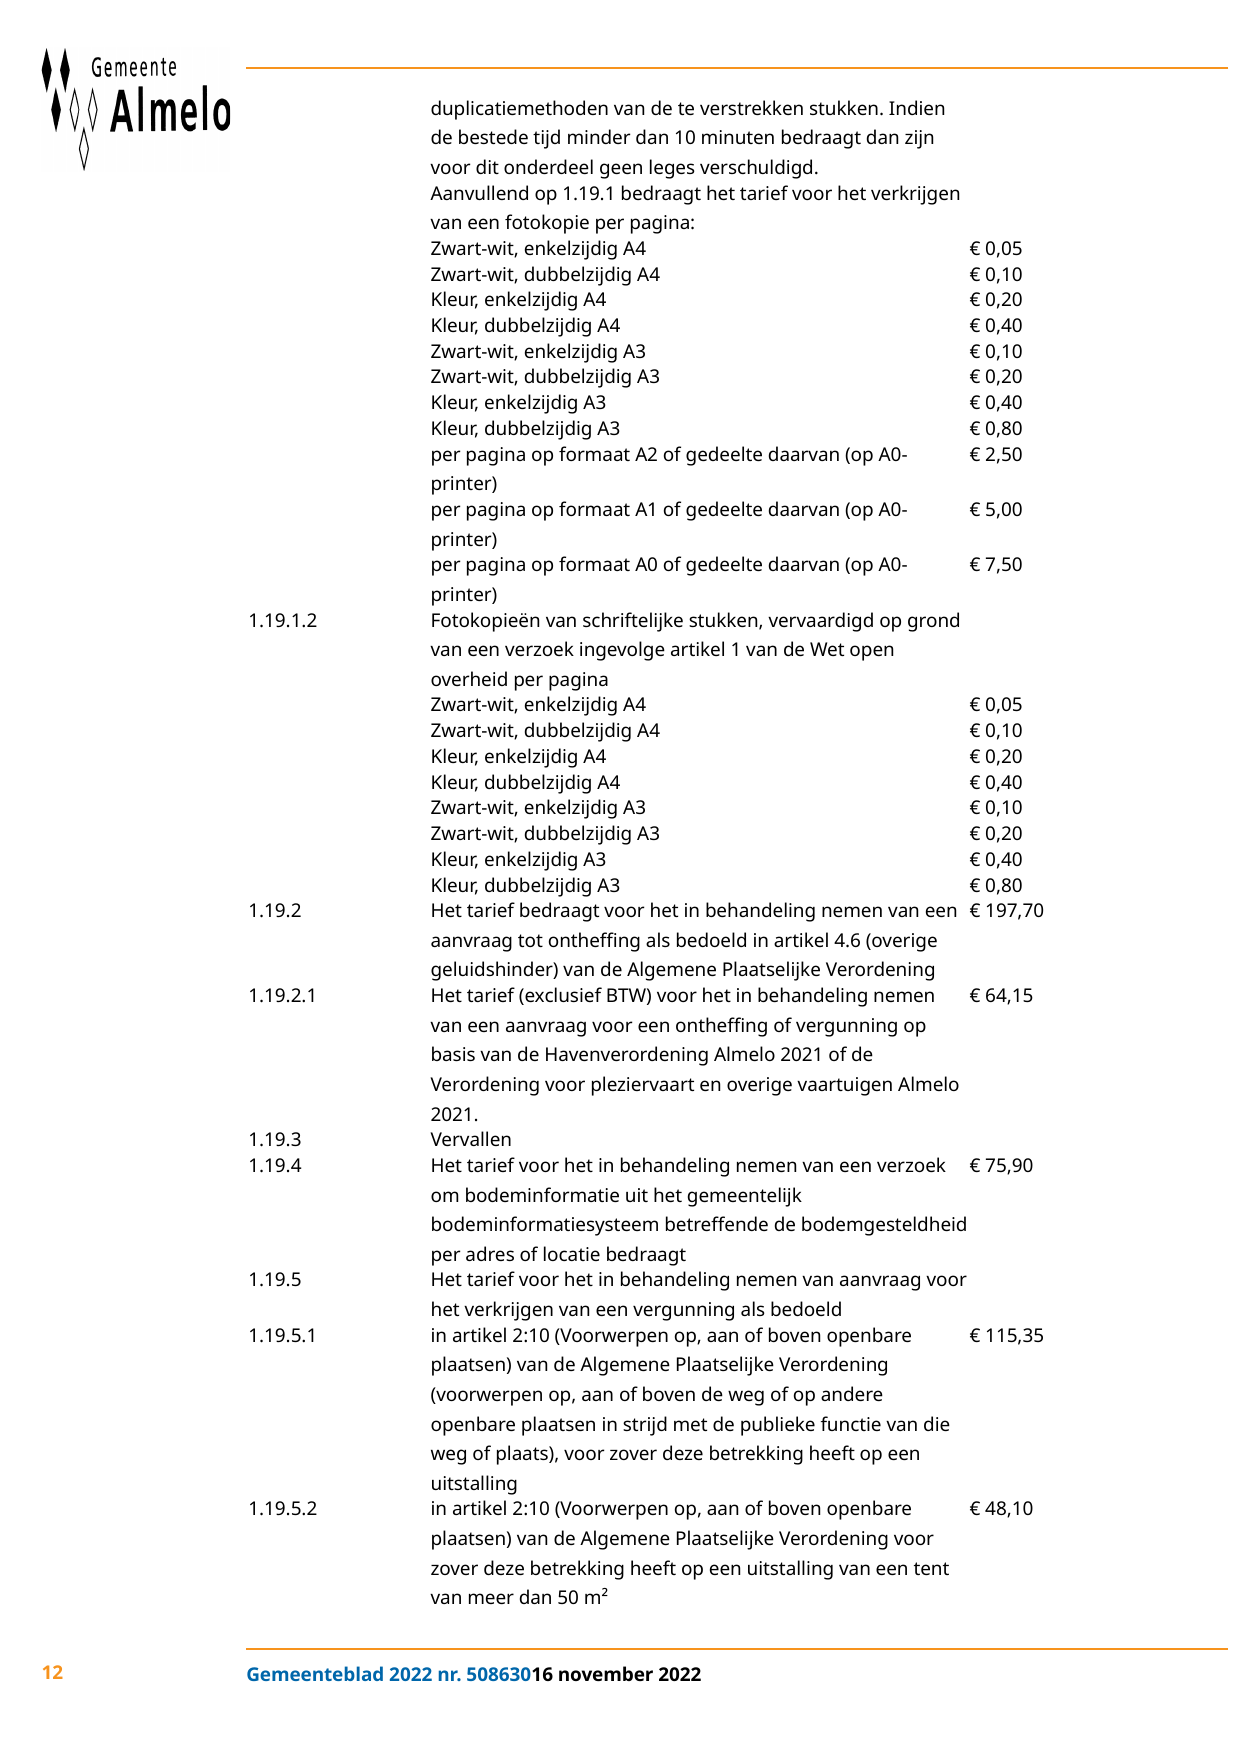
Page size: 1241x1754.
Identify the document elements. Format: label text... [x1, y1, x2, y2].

table_cell € 0,20 [969, 364, 1152, 389]
table_cell Zwart-wit, enkelzijdig A4 [430, 692, 969, 717]
table_cell [969, 607, 1152, 692]
table_cell in artikel 2:10 (Voorwerpen op, aan of boven openbare plaatsen) van de Algemene Plaatselijke Verordening (voorwerpen op, aan of boven de weg of op andere openbare plaatsen in strijd met de publieke functie van die weg of plaats), voor zover deze betrekking heeft op een uitstalling [430, 1322, 969, 1496]
table_cell € 0,05 [969, 692, 1152, 717]
table_cell € 0,10 [969, 718, 1152, 743]
table_cell 1.19.5 [248, 1267, 430, 1322]
table_cell per pagina op formaat A2 of gedeelte daarvan (op A0-printer) [430, 441, 969, 496]
table_cell Zwart-wit, dubbelzijdig A3 [430, 364, 969, 389]
table_cell € 7,50 [969, 551, 1152, 607]
table_cell € 0,40 [969, 312, 1152, 338]
table_cell 1.19.5.1 [248, 1322, 430, 1496]
table_cell [248, 718, 430, 743]
table_cell [248, 95, 430, 180]
table_cell Het tarief voor het in behandeling nemen van aanvraag voor het verkrijgen van een vergunning als bedoeld [430, 1267, 969, 1322]
table_cell € 48,10 [969, 1496, 1152, 1610]
table_cell € 0,20 [969, 286, 1152, 312]
table_cell 1.19.5.2 [248, 1496, 430, 1610]
table_cell [248, 551, 430, 607]
table_cell € 0,05 [969, 235, 1152, 261]
table_cell Kleur, dubbelzijdig A4 [430, 769, 969, 794]
table_cell [969, 95, 1152, 180]
table_cell [248, 235, 430, 261]
table_cell duplicatiemethoden van de te verstrekken stukken. Indien de bestede tijd minder dan 10 minuten bedraagt dan zijn voor dit onderdeel geen leges verschuldigd. [430, 95, 969, 180]
table_cell Zwart-wit, enkelzijdig A3 [430, 795, 969, 820]
table_cell Aanvullend op 1.19.1 bedraagt het tarief voor het verkrijgen van een fotokopie per pagina: [430, 180, 969, 235]
table_cell [969, 1126, 1152, 1152]
table_cell 1.19.2.1 [248, 983, 430, 1126]
table_cell 1.19.1.2 [248, 607, 430, 692]
picture [41, 47, 231, 172]
table_cell [248, 496, 430, 551]
table_cell [248, 441, 430, 496]
table_cell [969, 180, 1152, 235]
table_cell Zwart-wit, dubbelzijdig A4 [430, 718, 969, 743]
table_cell € 115,35 [969, 1322, 1152, 1496]
table_cell € 2,50 [969, 441, 1152, 496]
table_cell [248, 769, 430, 794]
table_cell [248, 692, 430, 717]
table_cell 1.19.3 [248, 1126, 430, 1152]
table_cell € 0,10 [969, 338, 1152, 364]
table_cell € 0,40 [969, 769, 1152, 794]
table_cell € 197,70 [969, 898, 1152, 982]
table_cell € 0,10 [969, 795, 1152, 820]
table_cell € 0,10 [969, 261, 1152, 286]
table_cell per pagina op formaat A1 of gedeelte daarvan (op A0-printer) [430, 496, 969, 551]
table_cell [248, 846, 430, 872]
table_cell € 0,80 [969, 415, 1152, 441]
table_cell Kleur, dubbelzijdig A3 [430, 872, 969, 897]
table_cell Kleur, dubbelzijdig A4 [430, 312, 969, 338]
table_cell Kleur, dubbelzijdig A3 [430, 415, 969, 441]
table_cell [248, 795, 430, 820]
table_cell Vervallen [430, 1126, 969, 1152]
table_cell Zwart-wit, dubbelzijdig A3 [430, 820, 969, 846]
table_cell Kleur, enkelzijdig A3 [430, 389, 969, 415]
table_cell Het tarief bedraagt voor het in behandeling nemen van een aanvraag tot ontheffing als bedoeld in artikel 4.6 (overige geluidshinder) van de Algemene Plaatselijke Verordening [430, 898, 969, 982]
table_cell € 0,80 [969, 872, 1152, 897]
table_cell [248, 286, 430, 312]
table_cell [248, 389, 430, 415]
table_cell [969, 1267, 1152, 1322]
table_cell 1.19.4 [248, 1152, 430, 1267]
table_cell € 75,90 [969, 1152, 1152, 1267]
table_cell Kleur, enkelzijdig A4 [430, 743, 969, 769]
table_cell [248, 743, 430, 769]
table_cell Kleur, enkelzijdig A4 [430, 286, 969, 312]
table_cell Het tarief (exclusief BTW) voor het in behandeling nemen van een aanvraag voor een ontheffing of vergunning op basis van de Havenverordening Almelo 2021 of de Verordening voor pleziervaart en overige vaartuigen Almelo 2021. [430, 983, 969, 1126]
table_cell Fotokopieën van schriftelijke stukken, vervaardigd op grond van een verzoek ingevolge artikel 1 van de Wet open overheid per pagina [430, 607, 969, 692]
table_cell € 0,40 [969, 846, 1152, 872]
table_cell € 5,00 [969, 496, 1152, 551]
table_cell [248, 312, 430, 338]
table_cell [248, 415, 430, 441]
table_cell [248, 180, 430, 235]
table_cell € 0,40 [969, 389, 1152, 415]
table_cell Het tarief voor het in behandeling nemen van een verzoek om bodeminformatie uit het gemeentelijk bodeminformatiesysteem betreffende de bodemgesteldheid per adres of locatie bedraagt [430, 1152, 969, 1267]
table_cell € 0,20 [969, 743, 1152, 769]
table_cell [248, 338, 430, 364]
table_cell Zwart-wit, dubbelzijdig A4 [430, 261, 969, 286]
table_cell [248, 261, 430, 286]
table_cell [248, 820, 430, 846]
table_cell Kleur, enkelzijdig A3 [430, 846, 969, 872]
table_cell Zwart-wit, enkelzijdig A4 [430, 235, 969, 261]
table_cell Zwart-wit, enkelzijdig A3 [430, 338, 969, 364]
table_cell [248, 872, 430, 897]
table_cell 1.19.2 [248, 898, 430, 982]
table_cell per pagina op formaat A0 of gedeelte daarvan (op A0-printer) [430, 551, 969, 607]
table_cell € 64,15 [969, 983, 1152, 1126]
table_cell in artikel 2:10 (Voorwerpen op, aan of boven openbare plaatsen) van de Algemene Plaatselijke Verordening voor zover deze betrekking heeft op een uitstalling van een tent van meer dan 50 m² [430, 1496, 969, 1610]
table_cell [248, 364, 430, 389]
table_cell € 0,20 [969, 820, 1152, 846]
